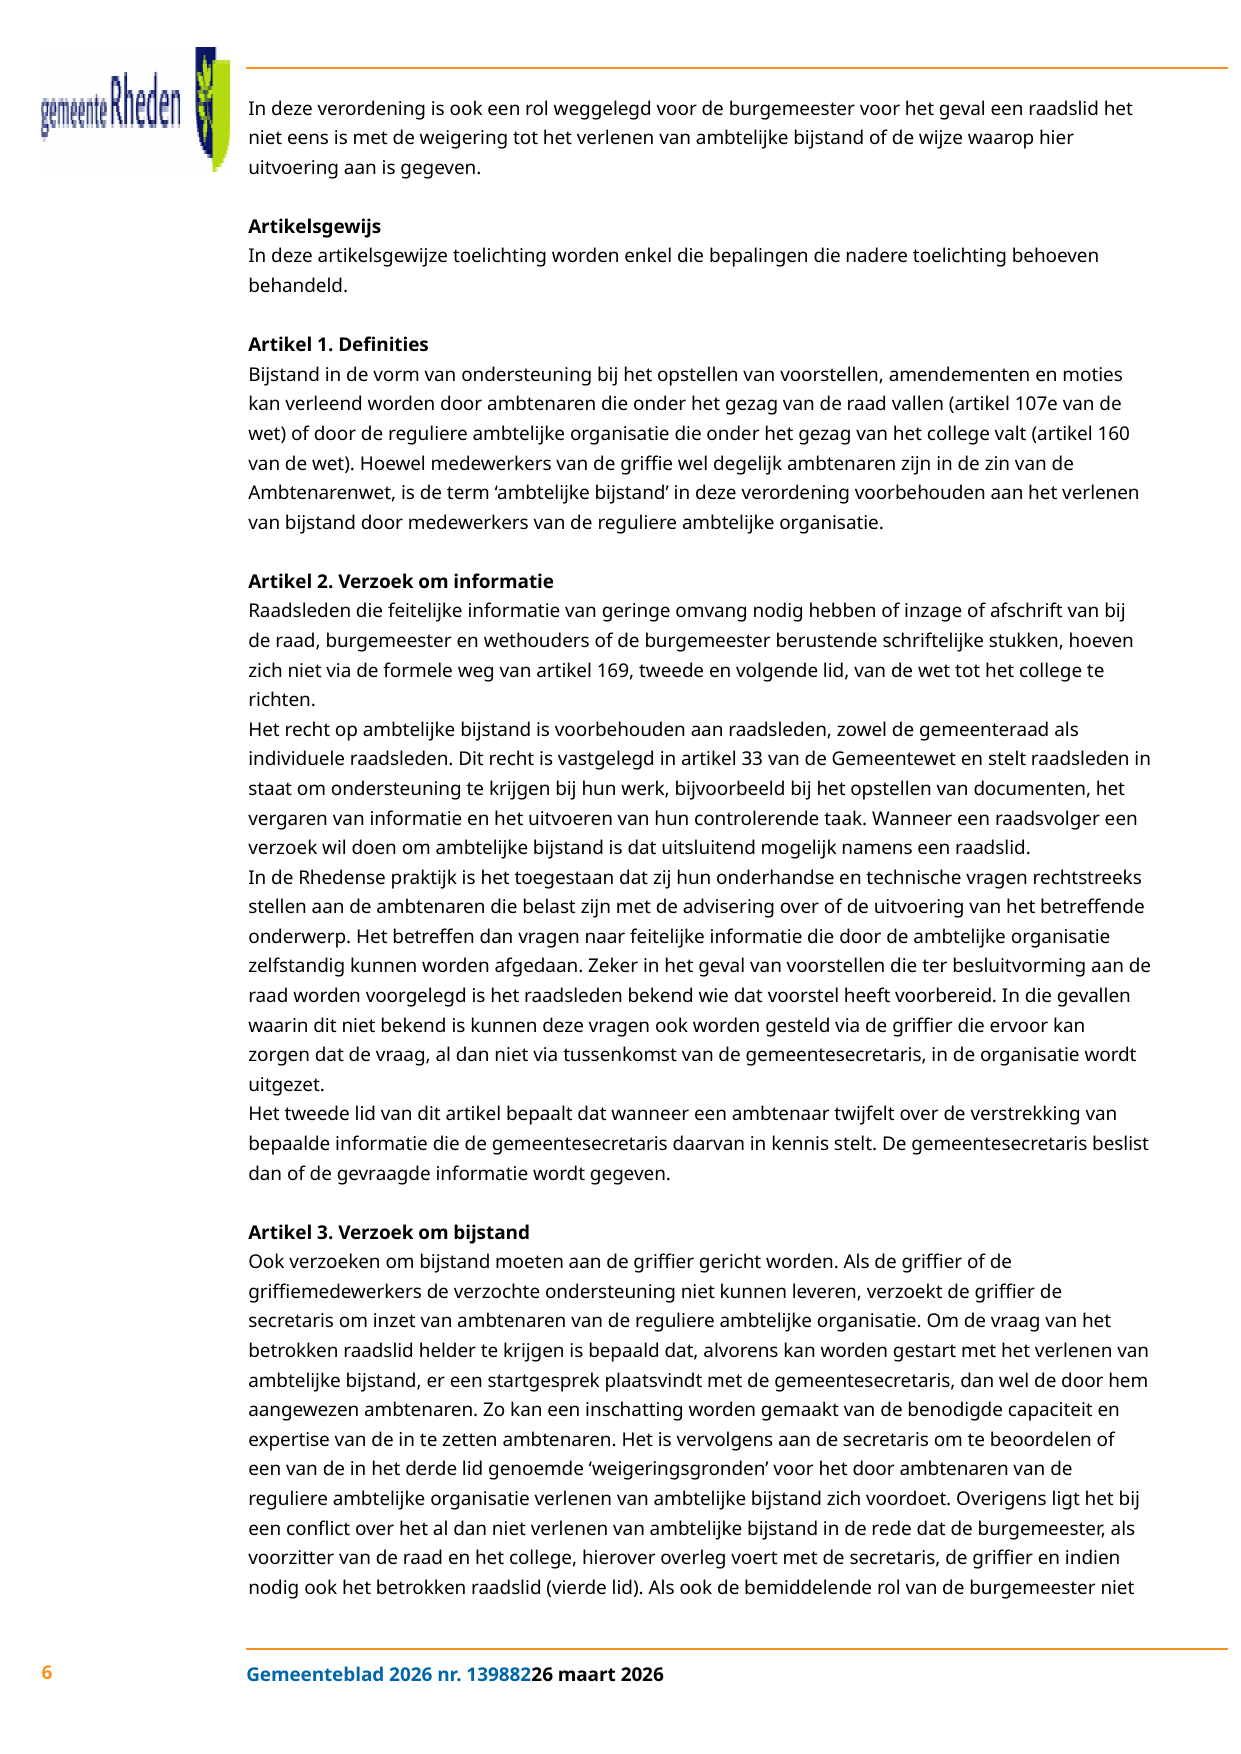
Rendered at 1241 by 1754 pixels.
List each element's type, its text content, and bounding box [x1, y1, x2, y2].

text Artikel 3. Verzoek om bijstand [248, 1219, 1152, 1245]
text Het tweede lid van dit artikel bepaalt dat wanneer een ambtenaar twijfelt over de verstrekking van bepaalde informatie die de gemeentesecretaris daarvan in kennis stelt. De gemeentesecretaris beslist dan of de gevraagde informatie wordt gegeven. [248, 1101, 1152, 1186]
text In de Rhedense praktijk is het toegestaan dat zij hun onderhandse en technische vragen rechtstreeks stellen aan de ambtenaren die belast zijn met de advisering over of de uitvoering van het betreffende onderwerp. Het betreffen dan vragen naar feitelijke informatie die door de ambtelijke organisatie zelfstandig kunnen worden afgedaan. Zeker in het geval van voorstellen die ter besluitvorming aan de raad worden voorgelegd is het raadsleden bekend wie dat voorstel heeft voorbereid. In die gevallen waarin dit niet bekend is kunnen deze vragen ook worden gesteld via de griffier die ervoor kan zorgen dat de vraag, al dan niet via tussenkomst van de gemeentesecretaris, in de organisatie wordt uitgezet. [248, 864, 1152, 1097]
text Ook verzoeken om bijstand moeten aan de griffier gericht worden. Als de griffier of de griffiemedewerkers de verzochte ondersteuning niet kunnen leveren, verzoekt de griffier de secretaris om inzet van ambtenaren van de reguliere ambtelijke organisatie. Om de vraag van het betrokken raadslid helder te krijgen is bepaald dat, alvorens kan worden gestart met het verlenen van ambtelijke bijstand, er een startgesprek plaatsvindt met de gemeentesecretaris, dan wel de door hem aangewezen ambtenaren. Zo kan een inschatting worden gemaakt van de benodigde capaciteit en expertise van de in te zetten ambtenaren. Het is vervolgens aan de secretaris om te beoordelen of een van de in het derde lid genoemde ‘weigeringsgronden’ voor het door ambtenaren van de reguliere ambtelijke organisatie verlenen van ambtelijke bijstand zich voordoet. Overigens ligt het bij een conflict over het al dan niet verlenen van ambtelijke bijstand in de rede dat de burgemeester, als voorzitter van de raad en het college, hierover overleg voert met de secretaris, de griffier en indien nodig ook het betrokken raadslid (vierde lid). Als ook de bemiddelende rol van de burgemeester niet [248, 1248, 1152, 1600]
text Artikel 1. Definities [248, 331, 1152, 357]
picture [41, 47, 231, 172]
text Artikel 2. Verzoek om informatie [248, 568, 1152, 594]
text Bijstand in de vorm van ondersteuning bij het opstellen van voorstellen, amendementen en moties kan verleend worden door ambtenaren die onder het gezag van de raad vallen (artikel 107e van de wet) of door de reguliere ambtelijke organisatie die onder het gezag van het college valt (artikel 160 van de wet). Hoewel medewerkers van de griffie wel degelijk ambtenaren zijn in de zin van de Ambtenarenwet, is de term ‘ambtelijke bijstand’ in deze verordening voorbehouden aan het verlenen van bijstand door medewerkers van de reguliere ambtelijke organisatie. [248, 361, 1152, 535]
text In deze artikelsgewijze toelichting worden enkel die bepalingen die nadere toelichting behoeven behandeld. [248, 243, 1152, 298]
text In deze verordening is ook een rol weggelegd voor de burgemeester voor het geval een raadslid het niet eens is met de weigering tot het verlenen van ambtelijke bijstand of de wijze waarop hier uitvoering aan is gegeven. [248, 95, 1152, 180]
text Raadsleden die feitelijke informatie van geringe omvang nodig hebben of inzage of afschrift van bij de raad, burgemeester en wethouders of de burgemeester berustende schriftelijke stukken, hoeven zich niet via de formele weg van artikel 169, tweede en volgende lid, van de wet tot het college te richten. [248, 598, 1152, 712]
text Artikelsgewijs [248, 213, 1152, 239]
text Het recht op ambtelijke bijstand is voorbehouden aan raadsleden, zowel de gemeenteraad als individuele raadsleden. Dit recht is vastgelegd in artikel 33 van de Gemeentewet en stelt raadsleden in staat om ondersteuning te krijgen bij hun werk, bijvoorbeeld bij het opstellen van documenten, het vergaren van informatie en het uitvoeren van hun controlerende taak. Wanneer een raadsvolger een verzoek wil doen om ambtelijke bijstand is dat uitsluitend mogelijk namens een raadslid. [248, 716, 1152, 860]
